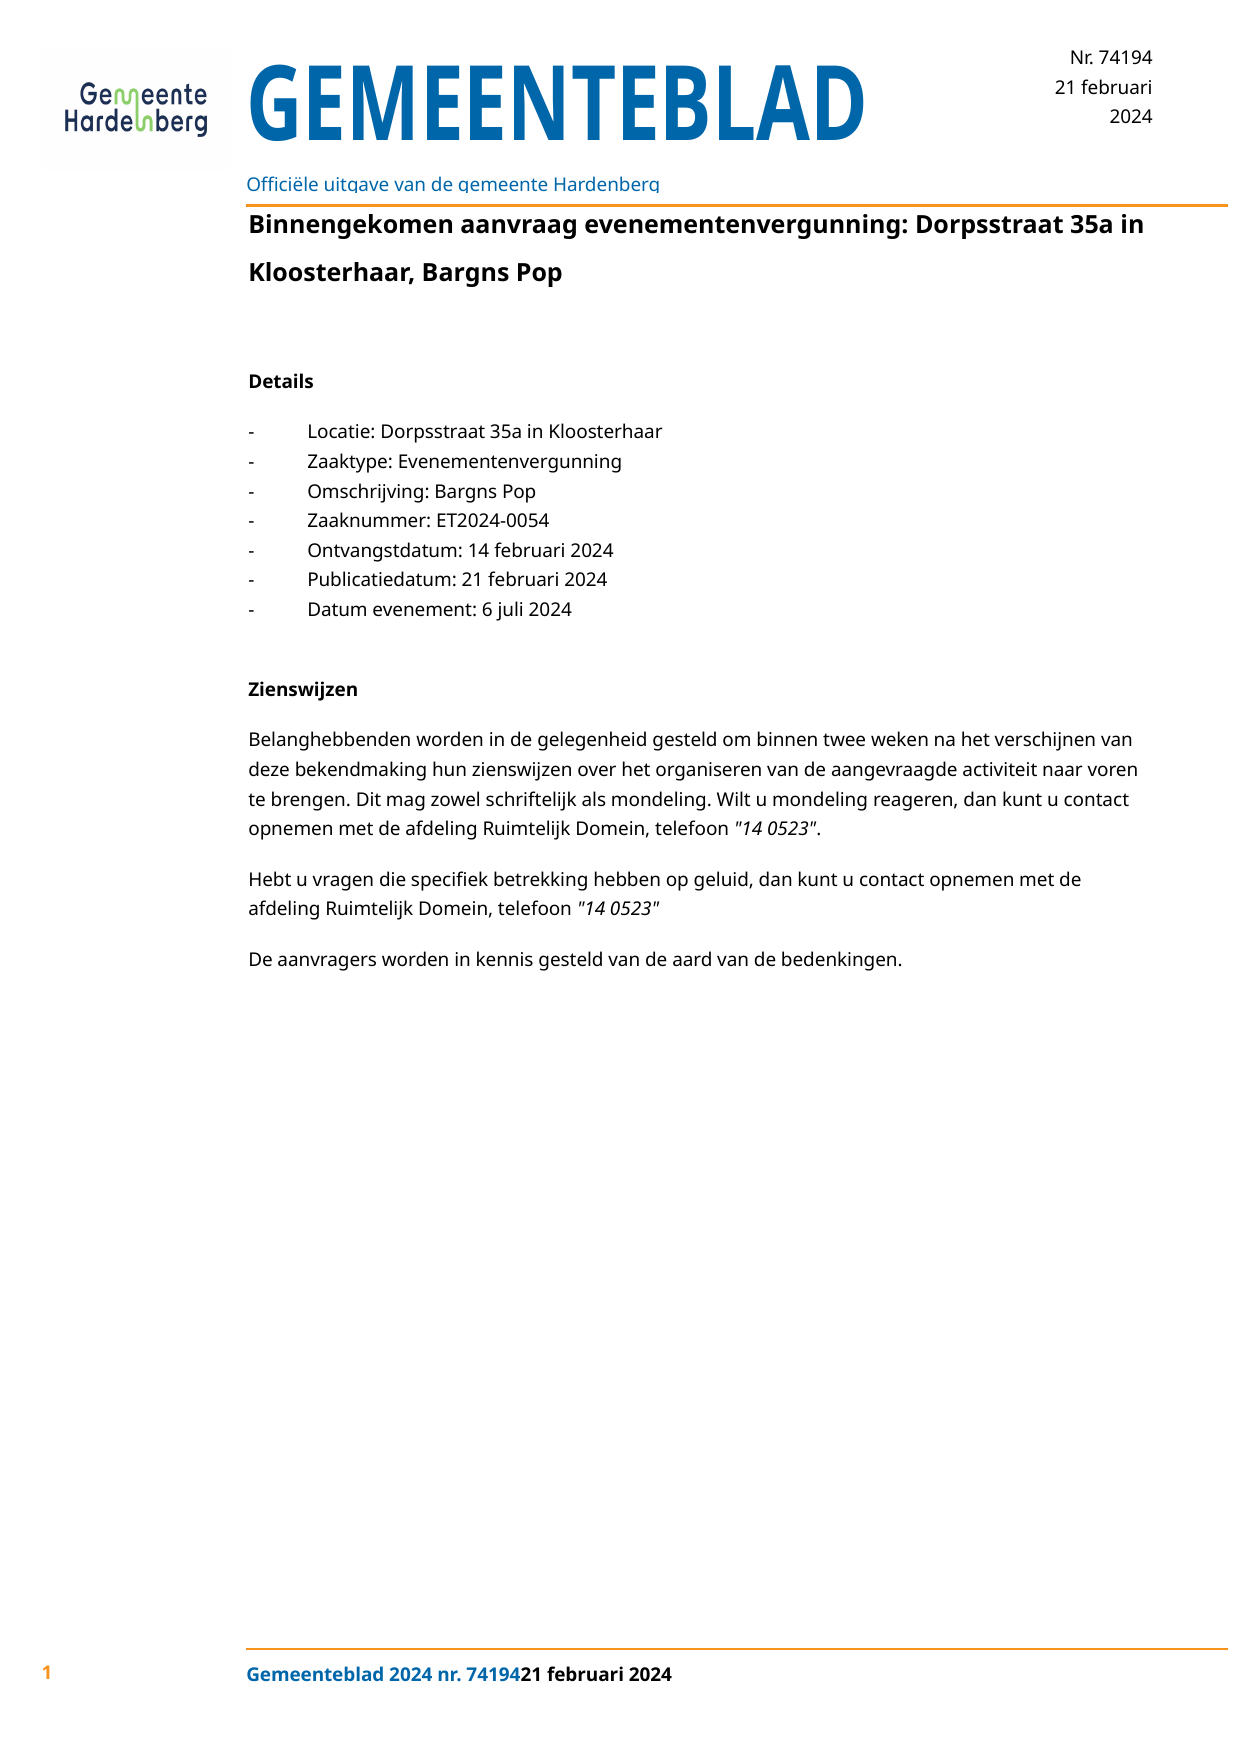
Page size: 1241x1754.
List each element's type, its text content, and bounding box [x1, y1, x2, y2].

list Locatie: Dorpsstraat 35a in Kloosterhaar [248, 419, 1152, 444]
text Hebt u vragen die specifiek betrekking hebben op geluid, dan kunt u contact opnemen met de afdeling Ruimtelijk Domein, telefoon "14 0523" [248, 866, 1152, 921]
list Omschrijving: Bargns Pop [248, 478, 1152, 504]
text Binnengekomen aanvraag evenementenvergunning: Dorpsstraat 35a in Kloosterhaar, Bargns Pop [248, 207, 1152, 288]
text Zienswijzen [248, 676, 1152, 702]
text Details [248, 368, 1152, 394]
list Zaaknummer: ET2024-0054 [248, 507, 1152, 533]
text De aanvragers worden in kennis gesteld van de aard van de bedenkingen. [248, 946, 1152, 972]
list Ontvangstdatum: 14 februari 2024 [248, 537, 1152, 563]
text Belanghebbenden worden in de gelegenheid gesteld om binnen twee weken na het verschijnen van deze bekendmaking hun zienswijzen over het organiseren van de aangevraagde activiteit naar voren te brengen. Dit mag zowel schriftelijk als mondeling. Wilt u mondeling reageren, dan kunt u contact opnemen met de afdeling Ruimtelijk Domein, telefoon "14 0523". [248, 727, 1152, 841]
list Publicatiedatum: 21 februari 2024 [248, 567, 1152, 592]
picture [41, 47, 231, 172]
list Zaaktype: Evenementenvergunning [248, 448, 1152, 474]
list Datum evenement: 6 juli 2024 [248, 596, 1152, 622]
